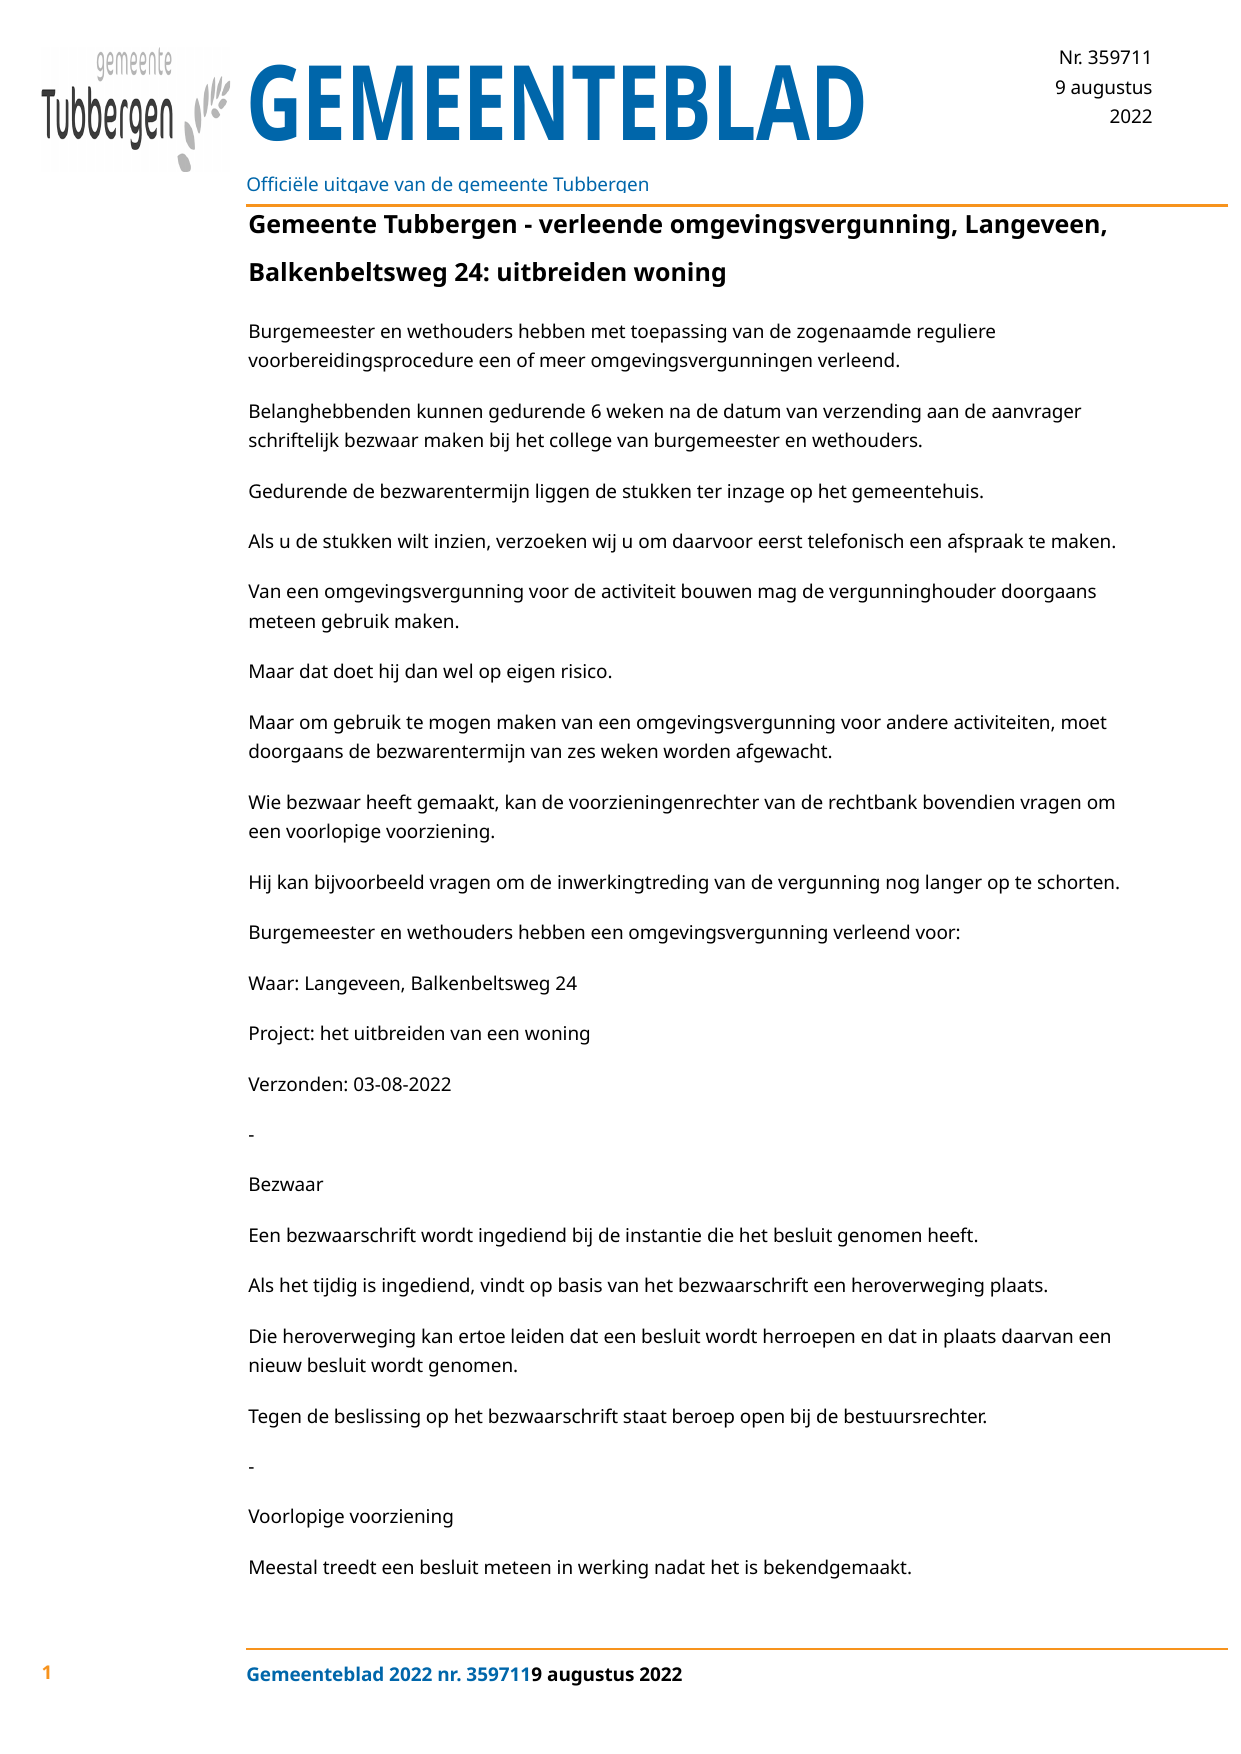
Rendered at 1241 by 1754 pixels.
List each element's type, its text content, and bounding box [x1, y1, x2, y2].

text Project: het uitbreiden van een woning [248, 1020, 1152, 1046]
text Voorlopige voorziening [248, 1504, 1152, 1529]
text Maar dat doet hij dan wel op eigen risico. [248, 659, 1152, 684]
text Tegen de beslissing op het bezwaarschrift staat beroep open bij de bestuursrechter. [248, 1403, 1152, 1429]
text Belanghebbenden kunnen gedurende 6 weken na de datum van verzending aan de aanvrager schriftelijk bezwaar maken bij het college van burgemeester en wethouders. [248, 398, 1152, 453]
text - [248, 1121, 1152, 1147]
text Wie bezwaar heeft gemaakt, kan de voorzieningenrechter van de rechtbank bovendien vragen om een voorlopige voorziening. [248, 789, 1152, 844]
text Bezwaar [248, 1172, 1152, 1197]
text Hij kan bijvoorbeeld vragen om de inwerkingtreding van de vergunning nog langer op te schorten. [248, 869, 1152, 895]
text Maar om gebruik te mogen maken van een omgevingsvergunning voor andere activiteiten, moet doorgaans de bezwarentermijn van zes weken worden afgewacht. [248, 709, 1152, 764]
picture [41, 47, 231, 172]
text Verzonden: 03-08-2022 [248, 1071, 1152, 1097]
text Gedurende de bezwarentermijn liggen de stukken ter inzage op het gemeentehuis. [248, 478, 1152, 504]
text - [248, 1453, 1152, 1479]
text Als u de stukken wilt inzien, verzoeken wij u om daarvoor eerst telefonisch een afspraak te maken. [248, 528, 1152, 554]
text Burgemeester en wethouders hebben een omgevingsvergunning verleend voor: [248, 919, 1152, 945]
text Als het tijdig is ingediend, vindt op basis van het bezwaarschrift een heroverweging plaats. [248, 1272, 1152, 1298]
text Burgemeester en wethouders hebben met toepassing van de zogenaamde reguliere voorbereidingsprocedure een of meer omgevingsvergunningen verleend. [248, 318, 1152, 373]
text Die heroverweging kan ertoe leiden dat een besluit wordt herroepen en dat in plaats daarvan een nieuw besluit wordt genomen. [248, 1323, 1152, 1378]
text Meestal treedt een besluit meteen in werking nadat het is bekendgemaakt. [248, 1554, 1152, 1580]
text Een bezwaarschrift wordt ingediend bij de instantie die het besluit genomen heeft. [248, 1222, 1152, 1248]
text Waar: Langeveen, Balkenbeltsweg 24 [248, 970, 1152, 996]
text Gemeente Tubbergen - verleende omgevingsvergunning, Langeveen, Balkenbeltsweg 24: uitbreiden woning [248, 207, 1152, 288]
text Van een omgevingsvergunning voor de activiteit bouwen mag de vergunninghouder doorgaans meteen gebruik maken. [248, 579, 1152, 634]
